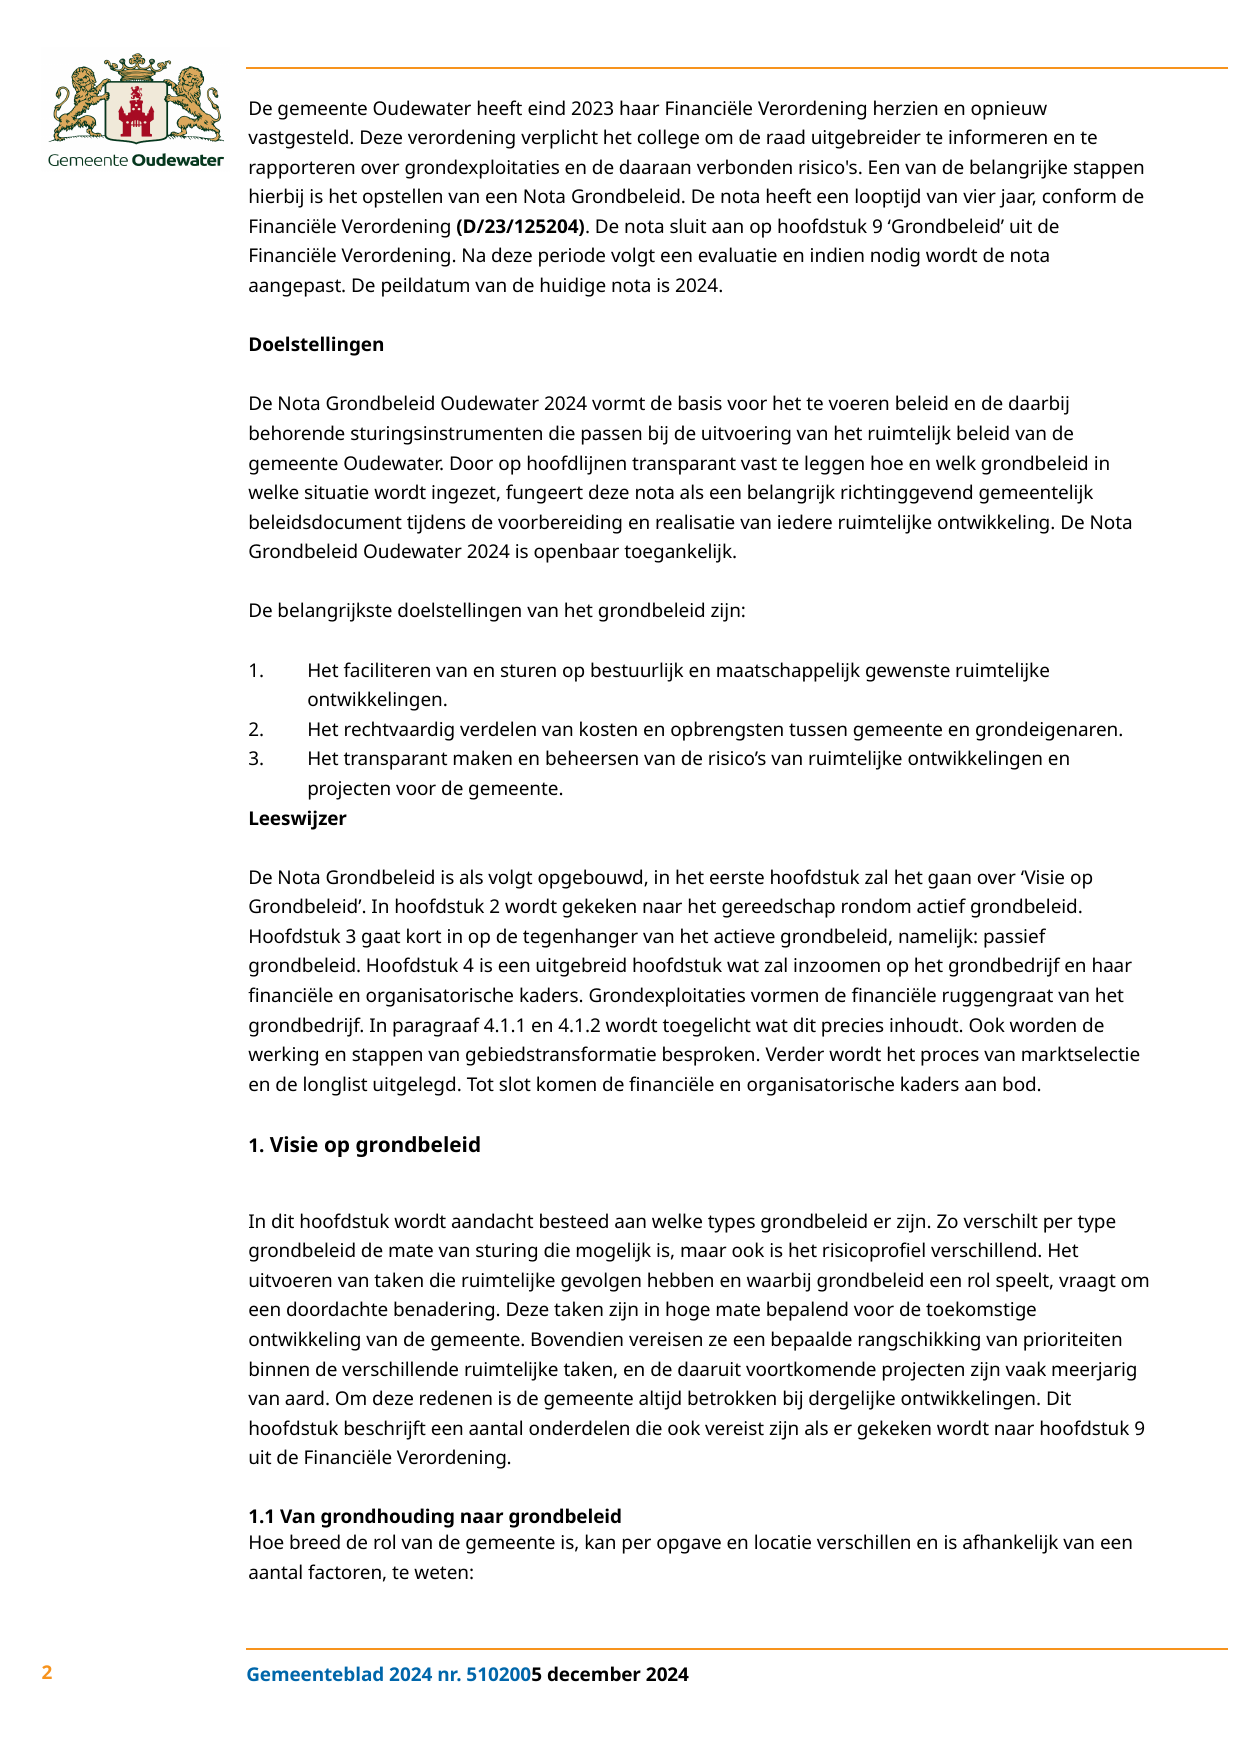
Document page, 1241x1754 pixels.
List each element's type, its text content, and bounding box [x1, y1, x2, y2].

list Het transparant maken en beheersen van de risico’s van ruimtelijke ontwikkelingen en projecten voor de gemeente. [248, 746, 1152, 801]
text 1. Visie op grondbeleid [248, 1130, 1152, 1159]
text In dit hoofdstuk wordt aandacht besteed aan welke types grondbeleid er zijn. Zo verschilt per type grondbeleid de mate van sturing die mogelijk is, maar ook is het risicoprofiel verschillend. Het uitvoeren van taken die ruimtelijke gevolgen hebben en waarbij grondbeleid een rol speelt, vraagt om een doordachte benadering. Deze taken zijn in hoge mate bepalend voor de toekomstige ontwikkeling van de gemeente. Bovendien vereisen ze een bepaalde rangschikking van prioriteiten binnen de verschillende ruimtelijke taken, en de daaruit voortkomende projecten zijn vaak meerjarig van aard. Om deze redenen is de gemeente altijd betrokken bij dergelijke ontwikkelingen. Dit hoofdstuk beschrijft een aantal onderdelen die ook vereist zijn als er gekeken wordt naar hoofdstuk 9 uit de Financiële Verordening. [248, 1208, 1152, 1470]
text De belangrijkste doelstellingen van het grondbeleid zijn: [248, 598, 1152, 623]
text Doelstellingen [248, 331, 1152, 357]
text De Nota Grondbeleid is als volgt opgebouwd, in het eerste hoofdstuk zal het gaan over ‘Visie op Grondbeleid’. In hoofdstuk 2 wordt gekeken naar het gereedschap rondom actief grondbeleid. Hoofdstuk 3 gaat kort in op de tegenhanger van het actieve grondbeleid, namelijk: passief grondbeleid. Hoofdstuk 4 is een uitgebreid hoofdstuk wat zal inzoomen op het grondbedrijf en haar financiële en organisatorische kaders. Grondexploitaties vormen de financiële ruggengraat van het grondbedrijf. In paragraaf 4.1.1 en 4.1.2 wordt toegelicht wat dit precies inhoudt. Ook worden de werking en stappen van gebiedstransformatie besproken. Verder wordt het proces van marktselectie en de longlist uitgelegd. Tot slot komen de financiële en organisatorische kaders aan bod. [248, 864, 1152, 1097]
text De gemeente Oudewater heeft eind 2023 haar Financiële Verordening herzien en opnieuw vastgesteld. Deze verordening verplicht het college om de raad uitgebreider te informeren en te rapporteren over grondexploitaties en de daaraan verbonden risico's. Een van de belangrijke stappen hierbij is het opstellen van een Nota Grondbeleid. De nota heeft een looptijd van vier jaar, conform de Financiële Verordening (D/23/125204). De nota sluit aan op hoofdstuk 9 ‘Grondbeleid’ uit de Financiële Verordening. Na deze periode volgt een evaluatie en indien nodig wordt de nota aangepast. De peildatum van de huidige nota is 2024. [248, 95, 1152, 298]
list Het rechtvaardig verdelen van kosten en opbrengsten tussen gemeente en grondeigenaren. [248, 716, 1152, 742]
text De Nota Grondbeleid Oudewater 2024 vormt de basis voor het te voeren beleid en de daarbij behorende sturingsinstrumenten die passen bij de uitvoering van het ruimtelijk beleid van de gemeente Oudewater. Door op hoofdlijnen transparant vast te leggen hoe en welk grondbeleid in welke situatie wordt ingezet, fungeert deze nota als een belangrijk richtinggevend gemeentelijk beleidsdocument tijdens de voorbereiding en realisatie van iedere ruimtelijke ontwikkeling. De Nota Grondbeleid Oudewater 2024 is openbaar toegankelijk. [248, 391, 1152, 564]
list Het faciliteren van en sturen op bestuurlijk en maatschappelijk gewenste ruimtelijke ontwikkelingen. [248, 657, 1152, 712]
text Hoe breed de rol van de gemeente is, kan per opgave en locatie verschillen en is afhankelijk van een aantal factoren, te weten: [248, 1529, 1152, 1585]
picture [41, 47, 231, 172]
text 1.1 Van grondhouding naar grondbeleid [248, 1504, 1152, 1529]
text Leeswijzer [248, 805, 1152, 831]
